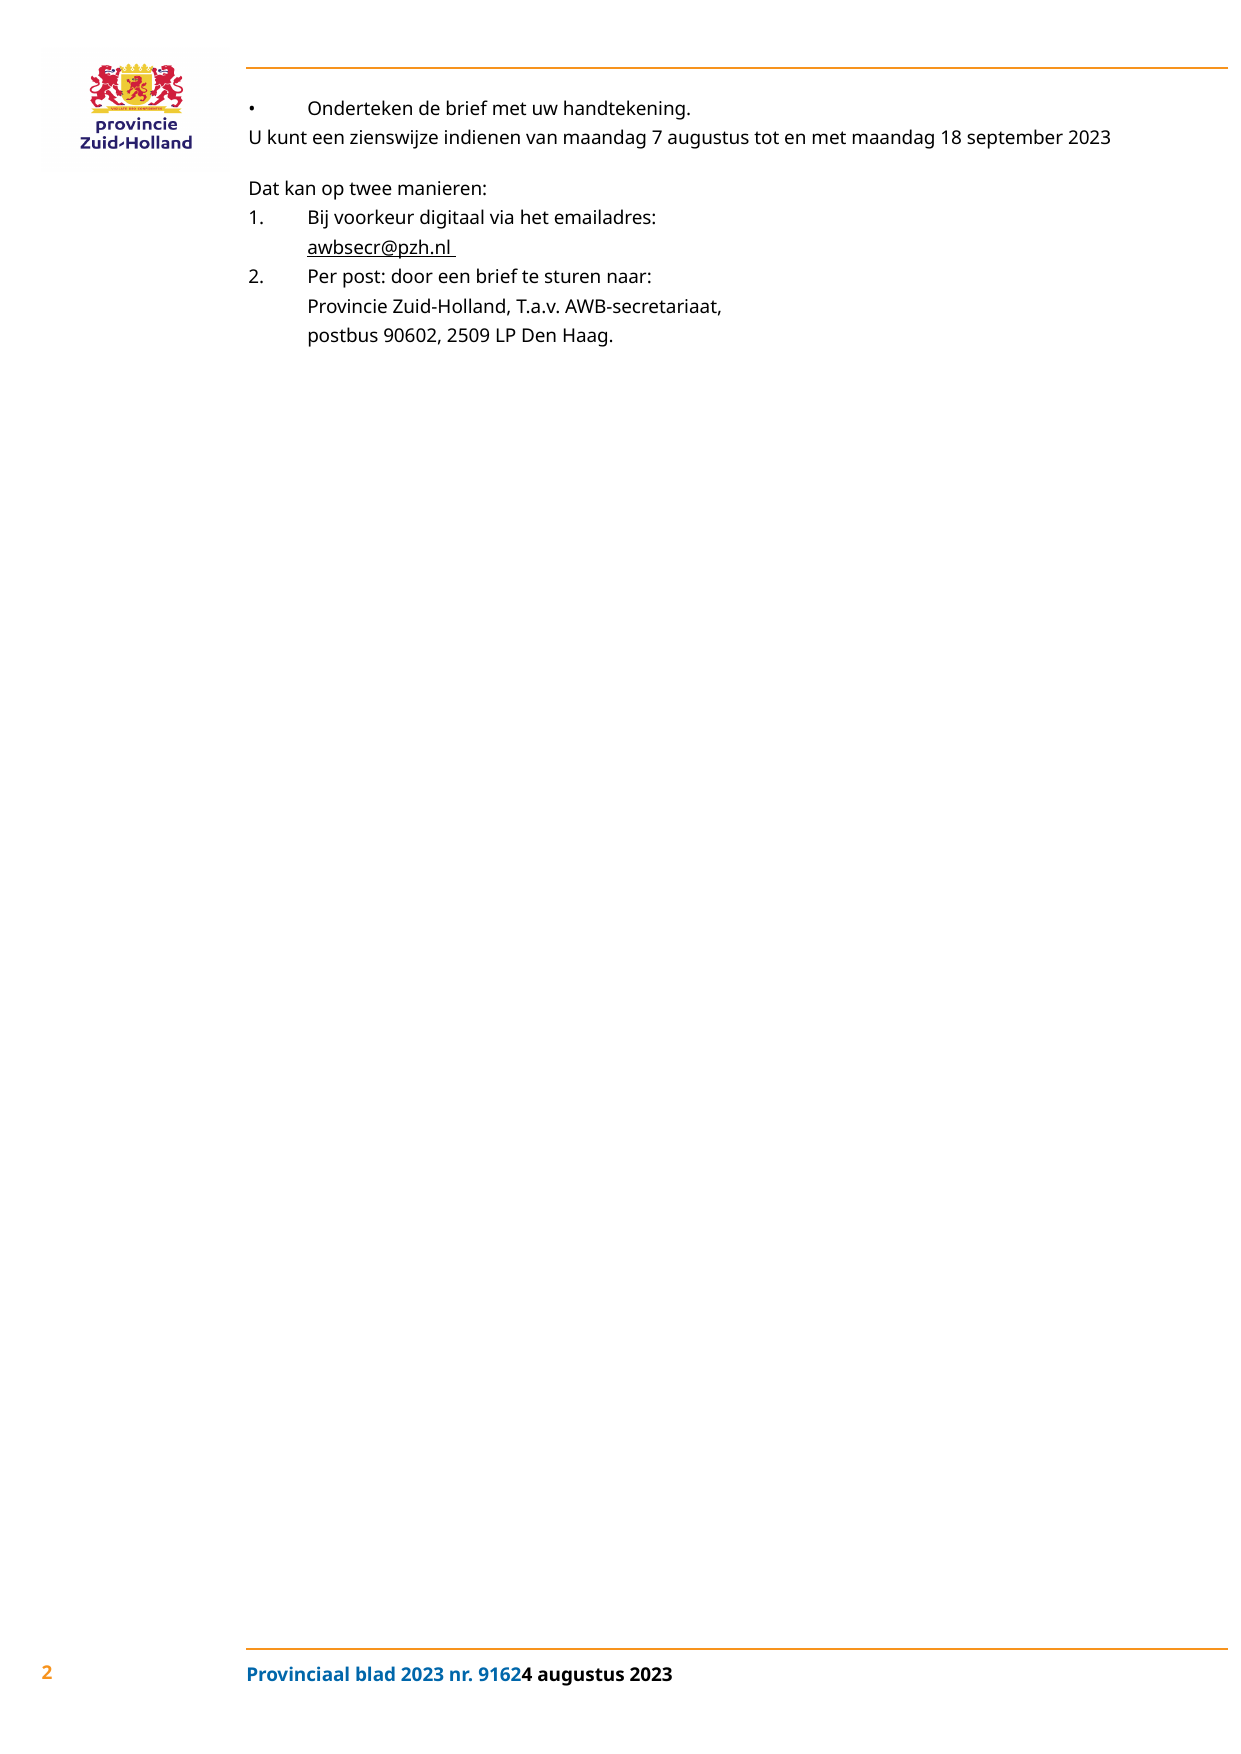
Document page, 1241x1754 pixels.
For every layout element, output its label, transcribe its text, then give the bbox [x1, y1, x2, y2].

list postbus 90602, 2509 LP Den Haag. [248, 323, 1152, 348]
list Provincie Zuid-Holland, T.a.v. AWB-secretariaat, [248, 293, 1152, 319]
text Dat kan op twee manieren: [248, 175, 1152, 201]
list awbsecr@pzh.nl [248, 234, 1152, 260]
list Bij voorkeur digitaal via het emailadres: [248, 204, 1152, 230]
list Per post: door een brief te sturen naar: [248, 263, 1152, 289]
picture [41, 47, 231, 172]
text U kunt een zienswijze indienen van maandag 7 augustus tot en met maandag 18 september 2023 [248, 124, 1152, 150]
list Onderteken de brief met uw handtekening. [248, 95, 1152, 121]
